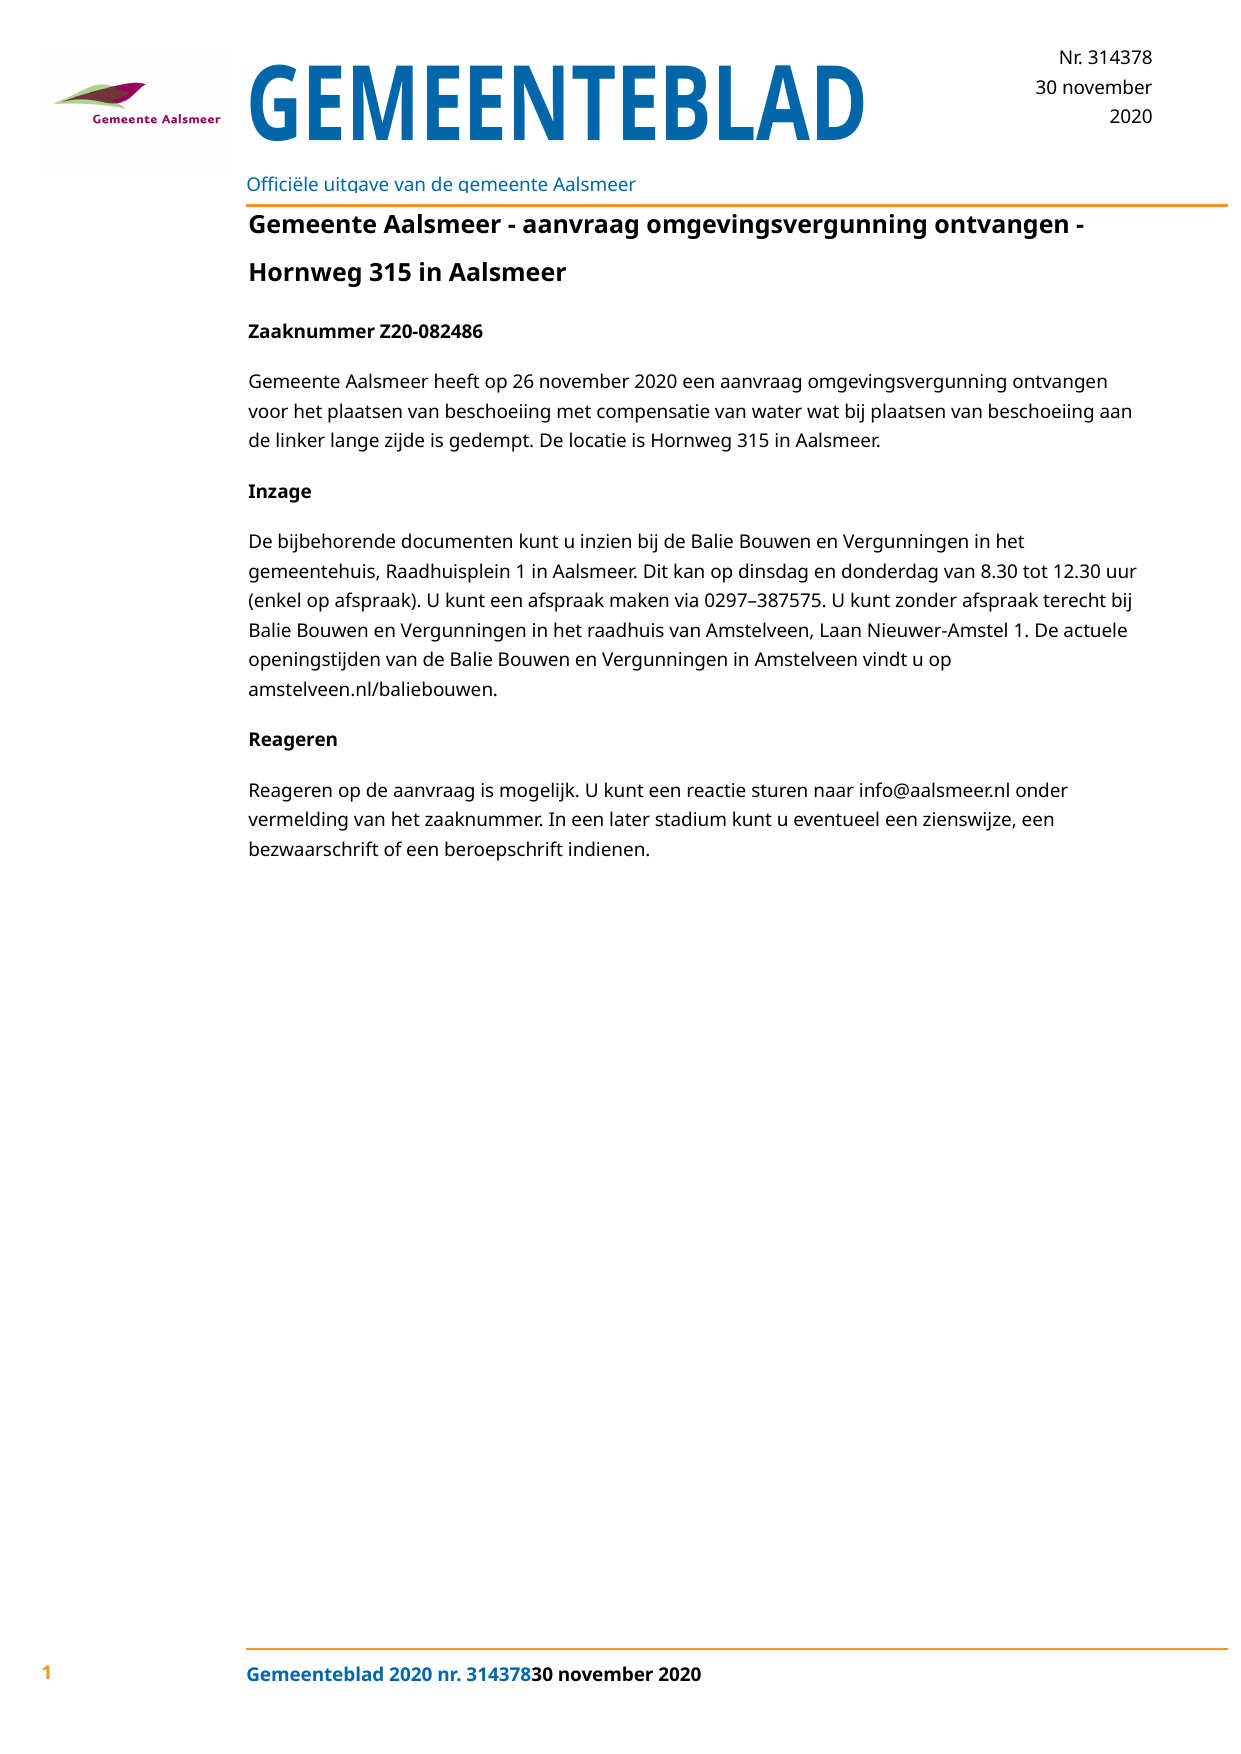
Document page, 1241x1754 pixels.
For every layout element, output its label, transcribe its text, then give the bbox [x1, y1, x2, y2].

text Gemeente Aalsmeer - aanvraag omgevingsvergunning ontvangen - Hornweg 315 in Aalsmeer [248, 207, 1152, 288]
text Gemeente Aalsmeer heeft op 26 november 2020 een aanvraag omgevingsvergunning ontvangen voor het plaatsen van beschoeiing met compensatie van water wat bij plaatsen van beschoeiing aan de linker lange zijde is gedempt. De locatie is Hornweg 315 in Aalsmeer. [248, 368, 1152, 453]
picture [41, 47, 231, 172]
text Reageren op de aanvraag is mogelijk. U kunt een reactie sturen naar info@aalsmeer.nl onder vermelding van het zaaknummer. In een later stadium kunt u eventueel een zienswijze, een bezwaarschrift of een beroepschrift indienen. [248, 777, 1152, 862]
text Reageren [248, 727, 1152, 752]
text Inzage [248, 478, 1152, 504]
text De bijbehorende documenten kunt u inzien bij de Balie Bouwen en Vergunningen in het gemeentehuis, Raadhuisplein 1 in Aalsmeer. Dit kan op dinsdag en donderdag van 8.30 tot 12.30 uur (enkel op afspraak). U kunt een afspraak maken via 0297–387575. U kunt zonder afspraak terecht bij Balie Bouwen en Vergunningen in het raadhuis van Amstelveen, Laan Nieuwer-Amstel 1. De actuele openingstijden van de Balie Bouwen en Vergunningen in Amstelveen vindt u op amstelveen.nl/baliebouwen. [248, 528, 1152, 702]
text Zaaknummer Z20-082486 [248, 318, 1152, 344]
